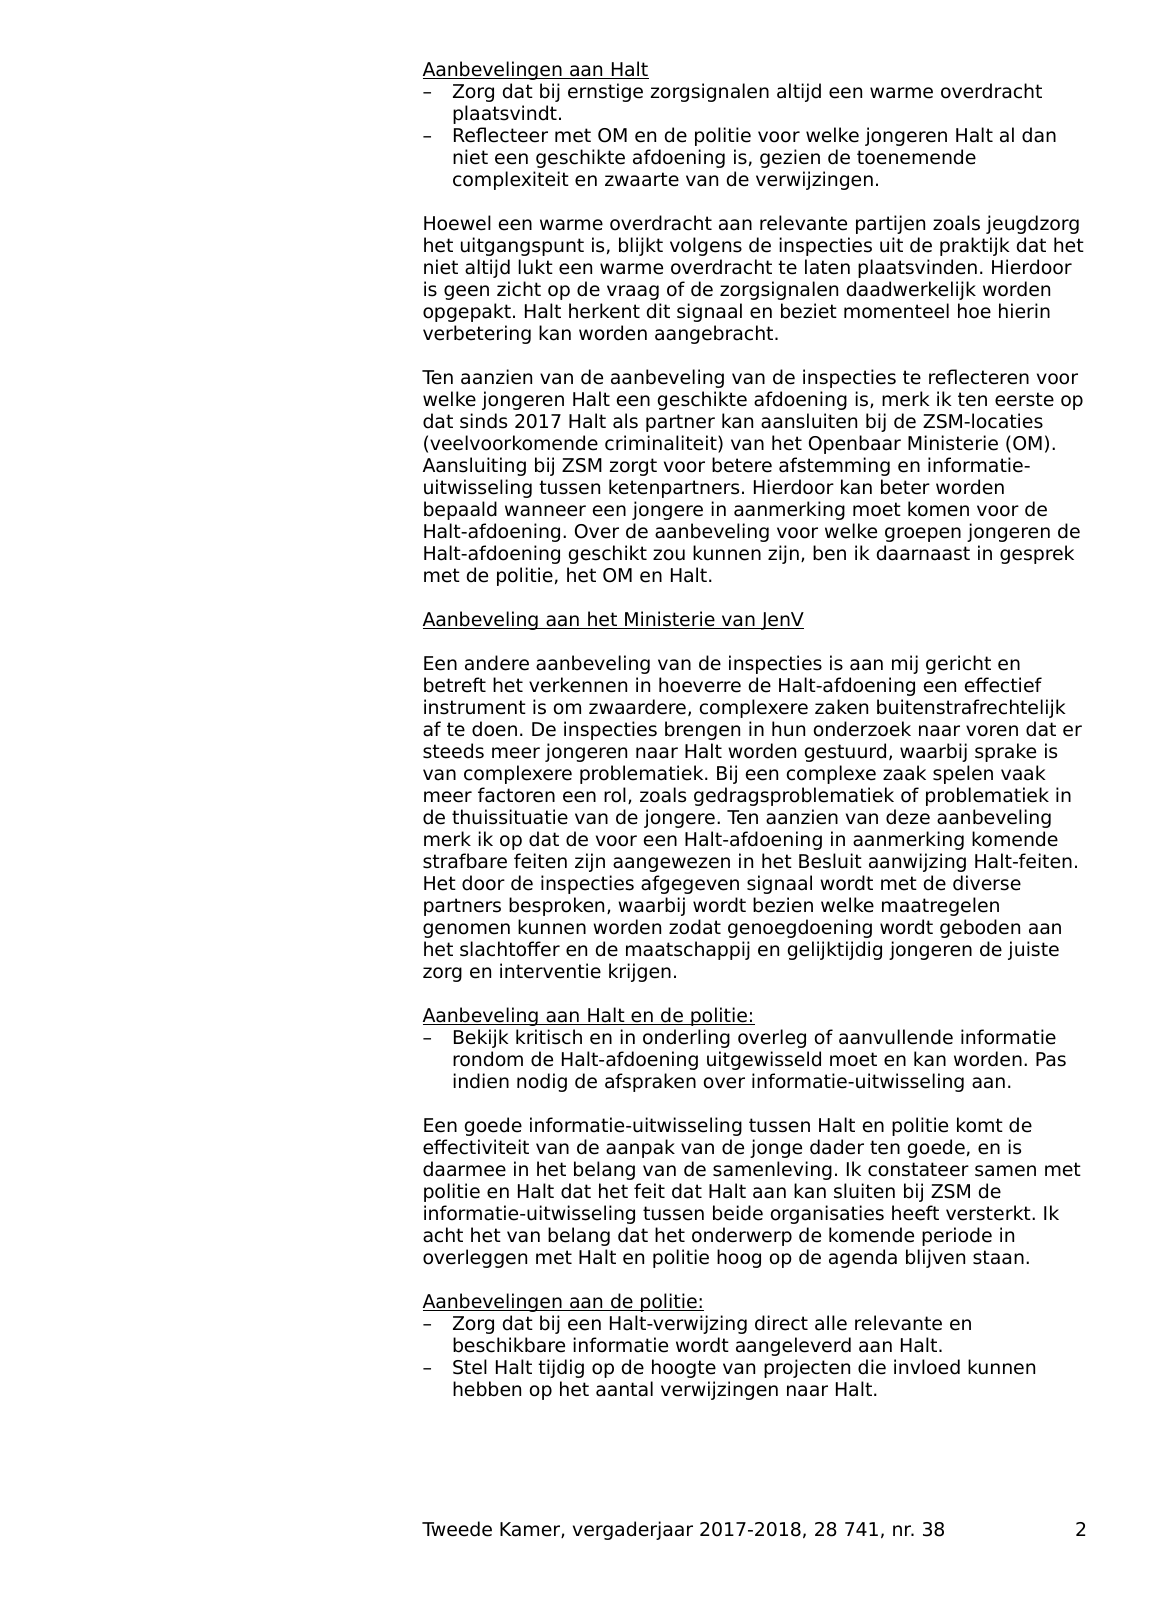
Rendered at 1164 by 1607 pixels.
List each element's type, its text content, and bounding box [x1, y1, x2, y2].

text – Reflecteer met OM en de politie voor welke jongeren Halt al dan niet een geschikte afdoening is, gezien de toenemende complexiteit en zwaarte van de verwijzingen. [422, 125, 1087, 191]
text – Bekijk kritisch en in onderling overleg of aanvullende informatie rondom de Halt-afdoening uitgewisseld moet en kan worden. Pas indien nodig de afspraken over informatie-uitwisseling aan. [422, 1027, 1087, 1093]
text Hoewel een warme overdracht aan relevante partijen zoals jeugdzorg het uitgangspunt is, blijkt volgens de inspecties uit de praktijk dat het niet altijd lukt een warme overdracht te laten plaatsvinden. Hierdoor is geen zicht op de vraag of de zorgsignalen daadwerkelijk worden opgepakt. Halt herkent dit signaal en beziet momenteel hoe hierin verbetering kan worden aangebracht. [422, 213, 1087, 345]
subtitle Aanbevelingen aan Halt [422, 59, 1087, 81]
subtitle Aanbeveling aan Halt en de politie: [422, 1005, 1087, 1027]
text Een andere aanbeveling van de inspecties is aan mij gericht en betreft het verkennen in hoeverre de Halt-afdoening een effectief instrument is om zwaardere, complexere zaken buitenstrafrechtelijk af te doen. De inspecties brengen in hun onderzoek naar voren dat er steeds meer jongeren naar Halt worden gestuurd, waarbij sprake is van complexere problematiek. Bij een complexe zaak spelen vaak meer factoren een rol, zoals gedragsproblematiek of problematiek in de thuissituatie van de jongere. Ten aanzien van deze aanbeveling merk ik op dat de voor een Halt-afdoening in aanmerking komende strafbare feiten zijn aangewezen in het Besluit aanwijzing Halt-feiten. Het door de inspecties afgegeven signaal wordt met de diverse partners besproken, waarbij wordt bezien welke maatregelen genomen kunnen worden zodat genoegdoening wordt geboden aan het slachtoffer en de maatschappij en gelijktijdig jongeren de juiste zorg en interventie krijgen. [422, 653, 1087, 983]
subtitle Aanbevelingen aan de politie: [422, 1291, 1087, 1313]
text Een goede informatie-uitwisseling tussen Halt en politie komt de effectiviteit van de aanpak van de jonge dader ten goede, en is daarmee in het belang van de samenleving. Ik constateer samen met politie en Halt dat het feit dat Halt aan kan sluiten bij ZSM de informatie-uitwisseling tussen beide organisaties heeft versterkt. Ik acht het van belang dat het onderwerp de komende periode in overleggen met Halt en politie hoog op de agenda blijven staan. [422, 1115, 1087, 1269]
text – Stel Halt tijdig op de hoogte van projecten die invloed kunnen hebben op het aantal verwijzingen naar Halt. [422, 1357, 1087, 1401]
text – Zorg dat bij een Halt-verwijzing direct alle relevante en beschikbare informatie wordt aangeleverd aan Halt. [422, 1313, 1087, 1357]
text Ten aanzien van de aanbeveling van de inspecties te reflecteren voor welke jongeren Halt een geschikte afdoening is, merk ik ten eerste op dat sinds 2017 Halt als partner kan aansluiten bij de ZSM-locaties (veelvoorkomende criminaliteit) van het Openbaar Ministerie (OM). Aansluiting bij ZSM zorgt voor betere afstemming en informatie-uitwisseling tussen ketenpartners. Hierdoor kan beter worden bepaald wanneer een jongere in aanmerking moet komen voor de Halt-afdoening. Over de aanbeveling voor welke groepen jongeren de Halt-afdoening geschikt zou kunnen zijn, ben ik daarnaast in gesprek met de politie, het OM en Halt. [422, 367, 1087, 587]
subtitle Aanbeveling aan het Ministerie van JenV [422, 609, 1087, 631]
text – Zorg dat bij ernstige zorgsignalen altijd een warme overdracht plaatsvindt. [422, 81, 1087, 125]
